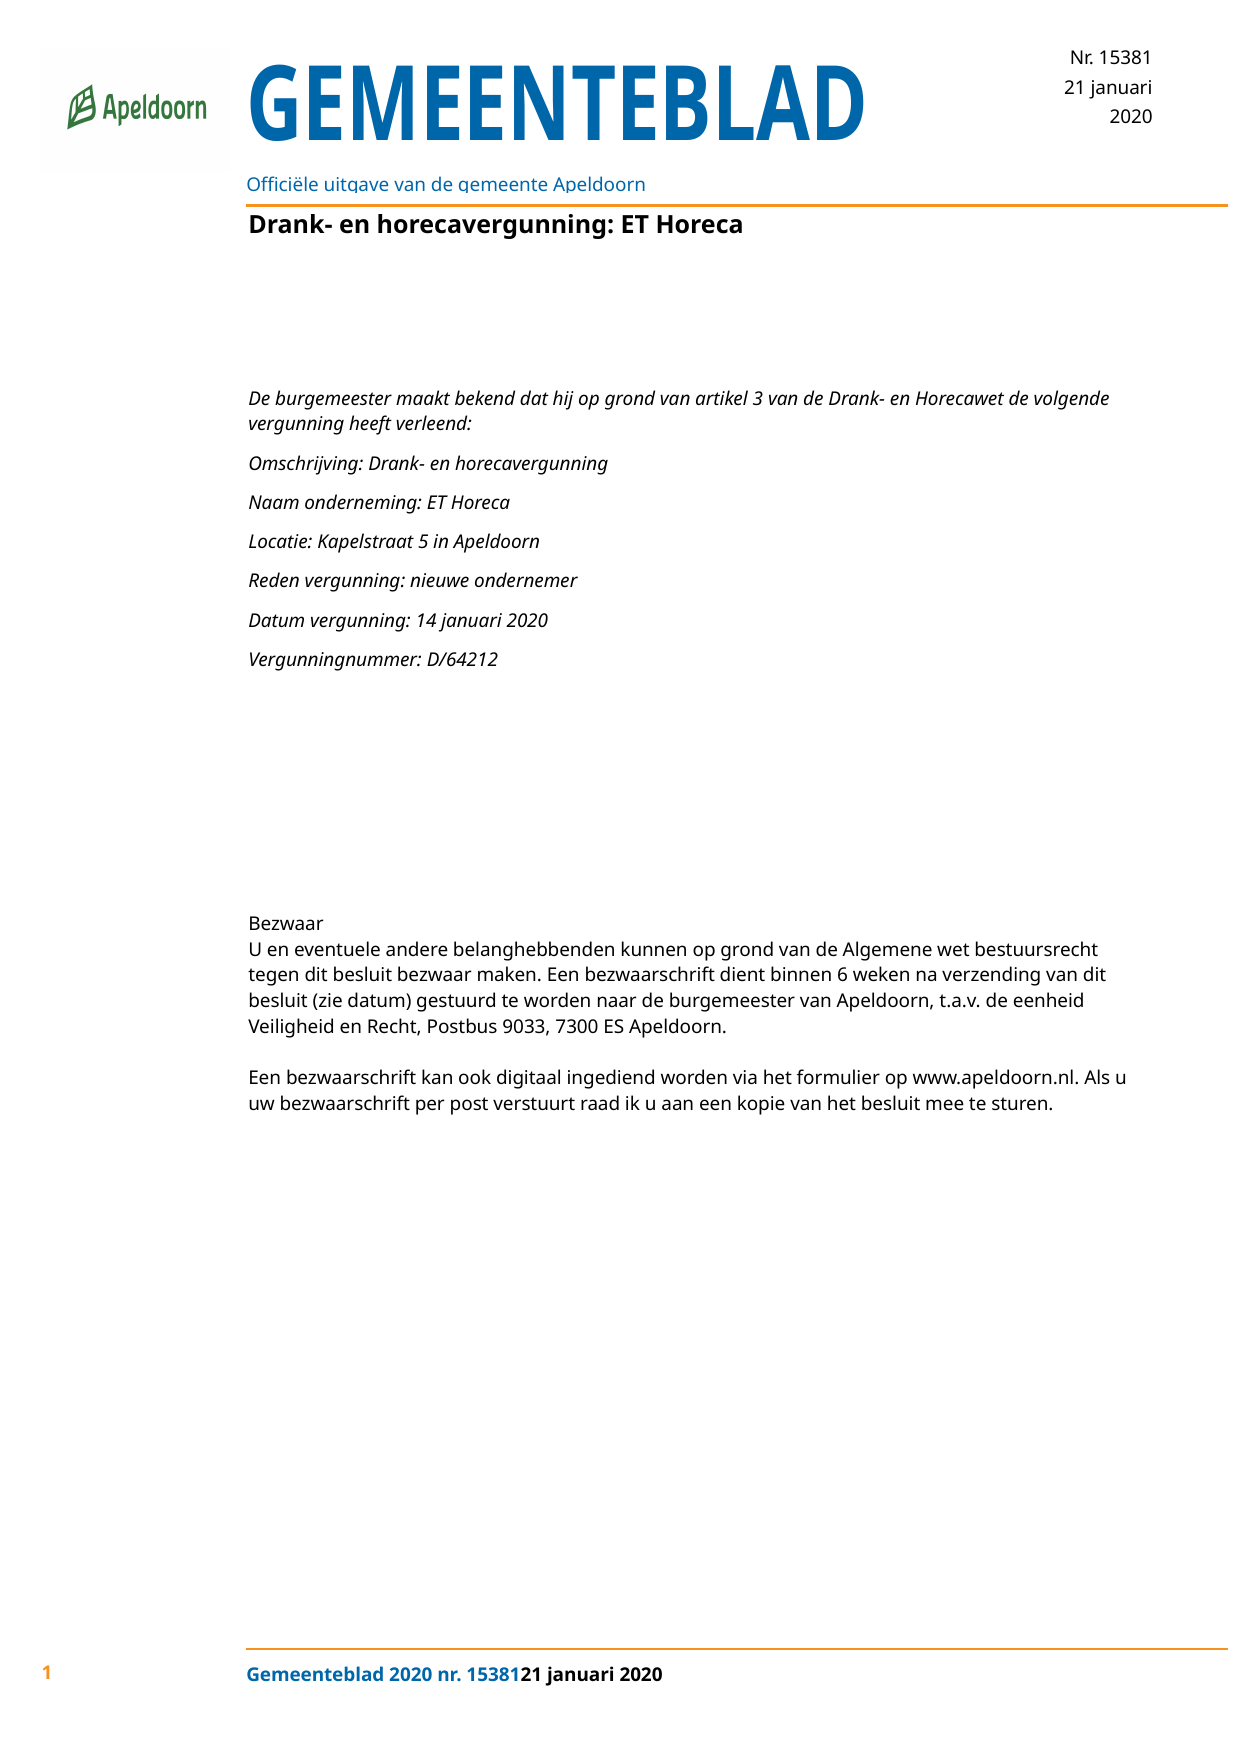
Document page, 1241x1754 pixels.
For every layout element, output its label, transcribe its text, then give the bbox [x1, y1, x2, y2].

text Omschrijving: Drank- en horecavergunning [248, 450, 1152, 475]
text Een bezwaarschrift kan ook digitaal ingediend worden via het formulier op www.apeldoorn.nl. Als u uw bezwaarschrift per post verstuurt raad ik u aan een kopie van het besluit mee te sturen. [248, 1064, 1152, 1116]
text Locatie: Kapelstraat 5 in Apeldoorn [248, 528, 1152, 554]
text Naam onderneming: ET Horeca [248, 489, 1152, 515]
text Vergunningnummer: D/64212 [248, 646, 1152, 672]
text De burgemeester maakt bekend dat hij op grond van artikel 3 van de Drank- en Horecawet de volgende vergunning heeft verleend: [248, 385, 1152, 436]
text Drank- en horecavergunning: ET Horeca [248, 207, 1152, 241]
text U en eventuele andere belanghebbenden kunnen op grond van de Algemene wet bestuursrecht tegen dit besluit bezwaar maken. Een bezwaarschrift dient binnen 6 weken na verzending van dit besluit (zie datum) gestuurd te worden naar de burgemeester van Apeldoorn, t.a.v. de eenheid Veiligheid en Recht, Postbus 9033, 7300 ES Apeldoorn. [248, 936, 1152, 1039]
text Datum vergunning: 14 januari 2020 [248, 607, 1152, 632]
text Bezwaar [248, 910, 1152, 936]
picture [41, 47, 231, 172]
text Reden vergunning: nieuwe ondernemer [248, 567, 1152, 593]
